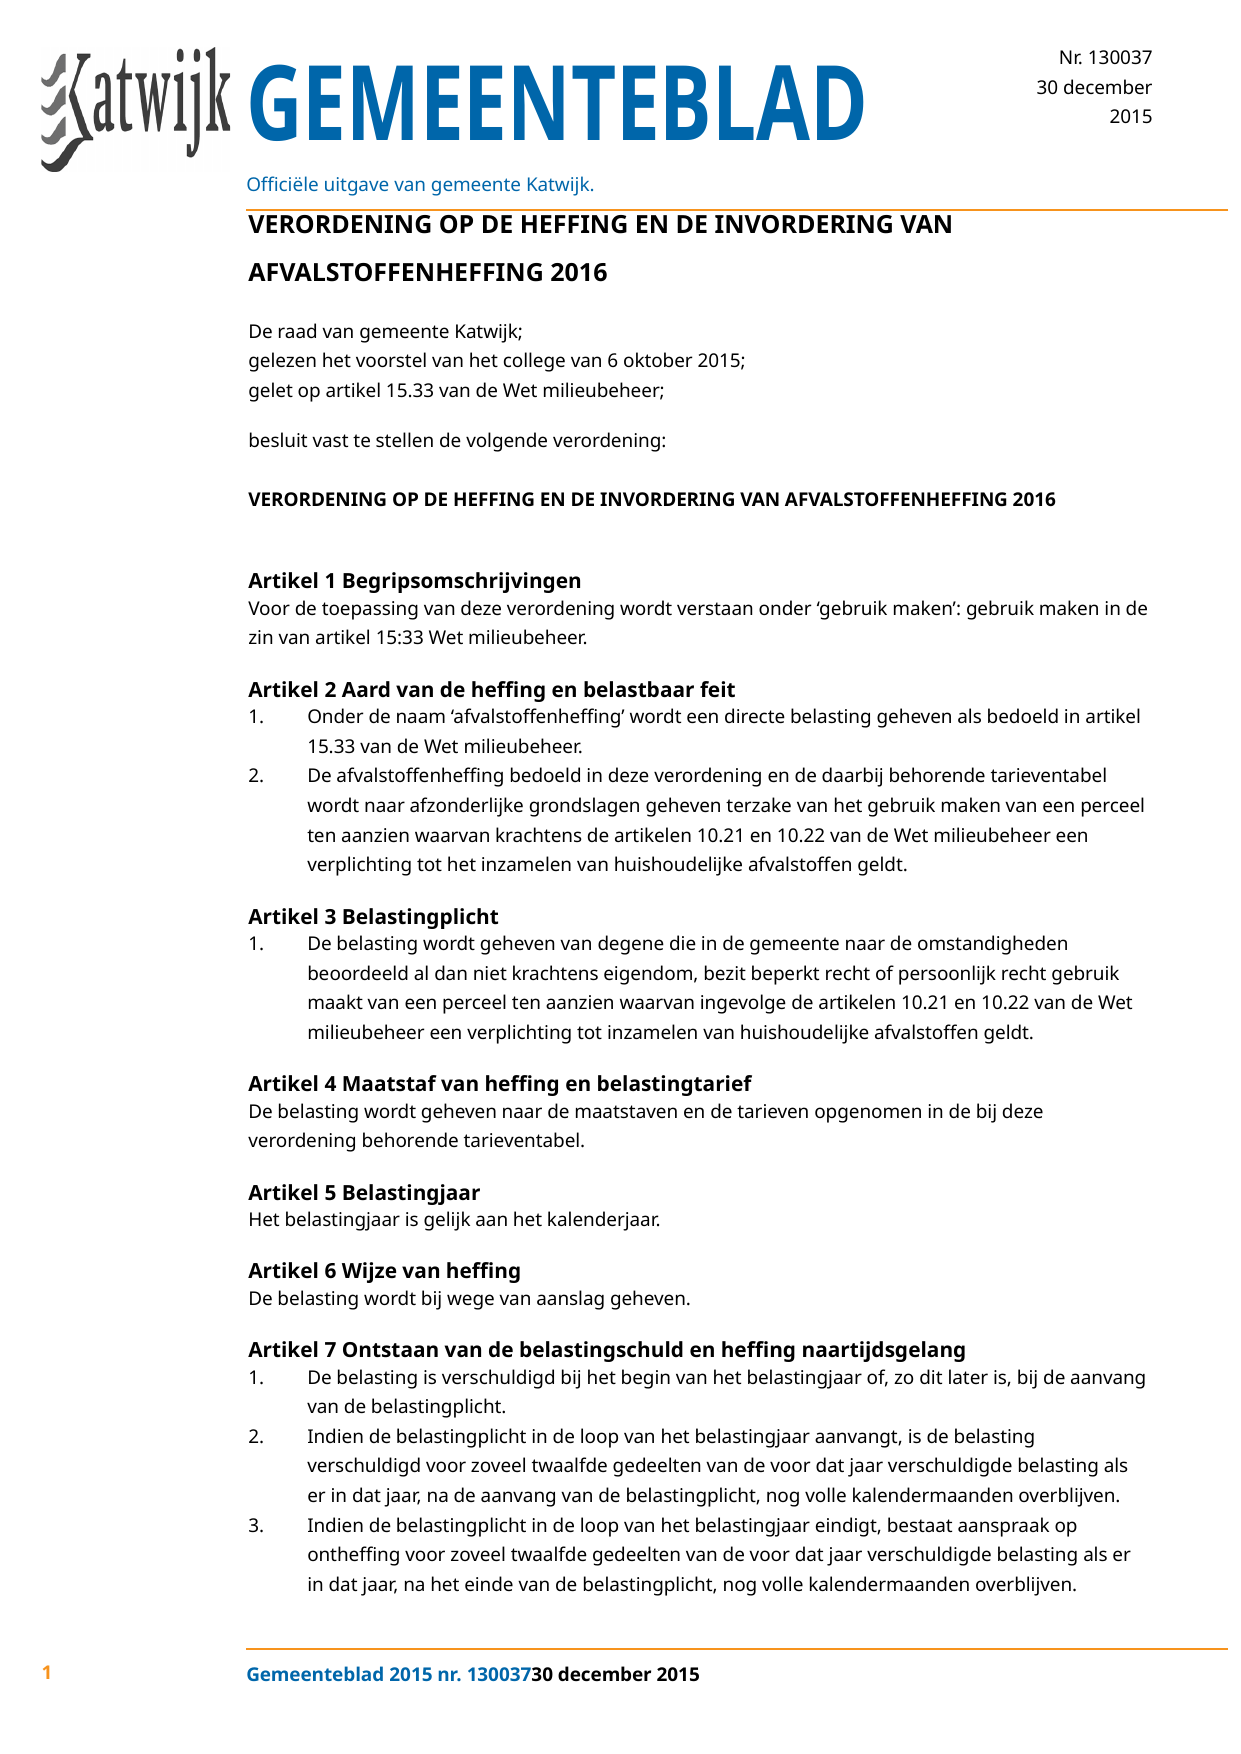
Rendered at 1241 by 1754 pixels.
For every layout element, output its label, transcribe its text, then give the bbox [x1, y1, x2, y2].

text Artikel 1 Begripsomschrijvingen [248, 567, 1152, 595]
text De raad van gemeente Katwijk; [248, 318, 1152, 344]
text Artikel 3 Belastingplicht [248, 902, 1152, 930]
text VERORDENING OP DE HEFFING EN DE INVORDERING VAN AFVALSTOFFENHEFFING 2016 [248, 211, 1152, 288]
text Artikel 2 Aard van de heffing en belastbaar feit [248, 675, 1152, 703]
list De belasting wordt geheven van degene die in de gemeente naar de omstandigheden beoordeeld al dan niet krachtens eigendom, bezit beperkt recht of persoonlijk recht gebruik maakt van een perceel ten aanzien waarvan ingevolge de artikelen 10.21 en 10.22 van de Wet milieubeheer een verplichting tot inzamelen van huishoudelijke afvalstoffen geldt. [248, 930, 1152, 1045]
list Indien de belastingplicht in de loop van het belastingjaar eindigt, bestaat aanspraak op ontheffing voor zoveel twaalfde gedeelten van de voor dat jaar verschuldigde belasting als er in dat jaar, na het einde van de belastingplicht, nog volle kalendermaanden overblijven. [248, 1512, 1152, 1597]
text Voor de toepassing van deze verordening wordt verstaan onder ‘gebruik maken’: gebruik maken in de zin van artikel 15:33 Wet milieubeheer. [248, 595, 1152, 650]
text Artikel 5 Belastingjaar [248, 1178, 1152, 1206]
text De belasting wordt geheven naar de maatstaven en de tarieven opgenomen in de bij deze verordening behorende tarieventabel. [248, 1098, 1152, 1153]
text Artikel 4 Maatstaf van heffing en belastingtarief [248, 1069, 1152, 1098]
text Artikel 6 Wijze van heffing [248, 1257, 1152, 1285]
list Onder de naam ‘afvalstoffenheffing’ wordt een directe belasting geheven als bedoeld in artikel 15.33 van de Wet milieubeheer. [248, 703, 1152, 759]
list Indien de belastingplicht in de loop van het belastingjaar aanvangt, is de belasting verschuldigd voor zoveel twaalfde gedeelten van de voor dat jaar verschuldigde belasting als er in dat jaar, na de aanvang van de belastingplicht, nog volle kalendermaanden overblijven. [248, 1423, 1152, 1508]
text gelezen het voorstel van het college van 6 oktober 2015; [248, 347, 1152, 373]
text gelet op artikel 15.33 van de Wet milieubeheer; [248, 377, 1152, 403]
picture [41, 47, 231, 172]
text Artikel 7 Ontstaan van de belastingschuld en heffing naartijdsgelang [248, 1336, 1152, 1364]
text De belasting wordt bij wege van aanslag geheven. [248, 1285, 1152, 1311]
text VERORDENING OP DE HEFFING EN DE INVORDERING VAN AFVALSTOFFENHEFFING 2016 [248, 487, 1152, 512]
list De belasting is verschuldigd bij het begin van het belastingjaar of, zo dit later is, bij de aanvang van de belastingplicht. [248, 1364, 1152, 1419]
list De afvalstoffenheffing bedoeld in deze verordening en de daarbij behorende tarieventabel wordt naar afzonderlijke grondslagen geheven terzake van het gebruik maken van een perceel ten aanzien waarvan krachtens de artikelen 10.21 en 10.22 van de Wet milieubeheer een verplichting tot het inzamelen van huishoudelijke afvalstoffen geldt. [248, 763, 1152, 877]
text besluit vast te stellen de volgende verordening: [248, 427, 1152, 453]
text Het belastingjaar is gelijk aan het kalenderjaar. [248, 1206, 1152, 1232]
